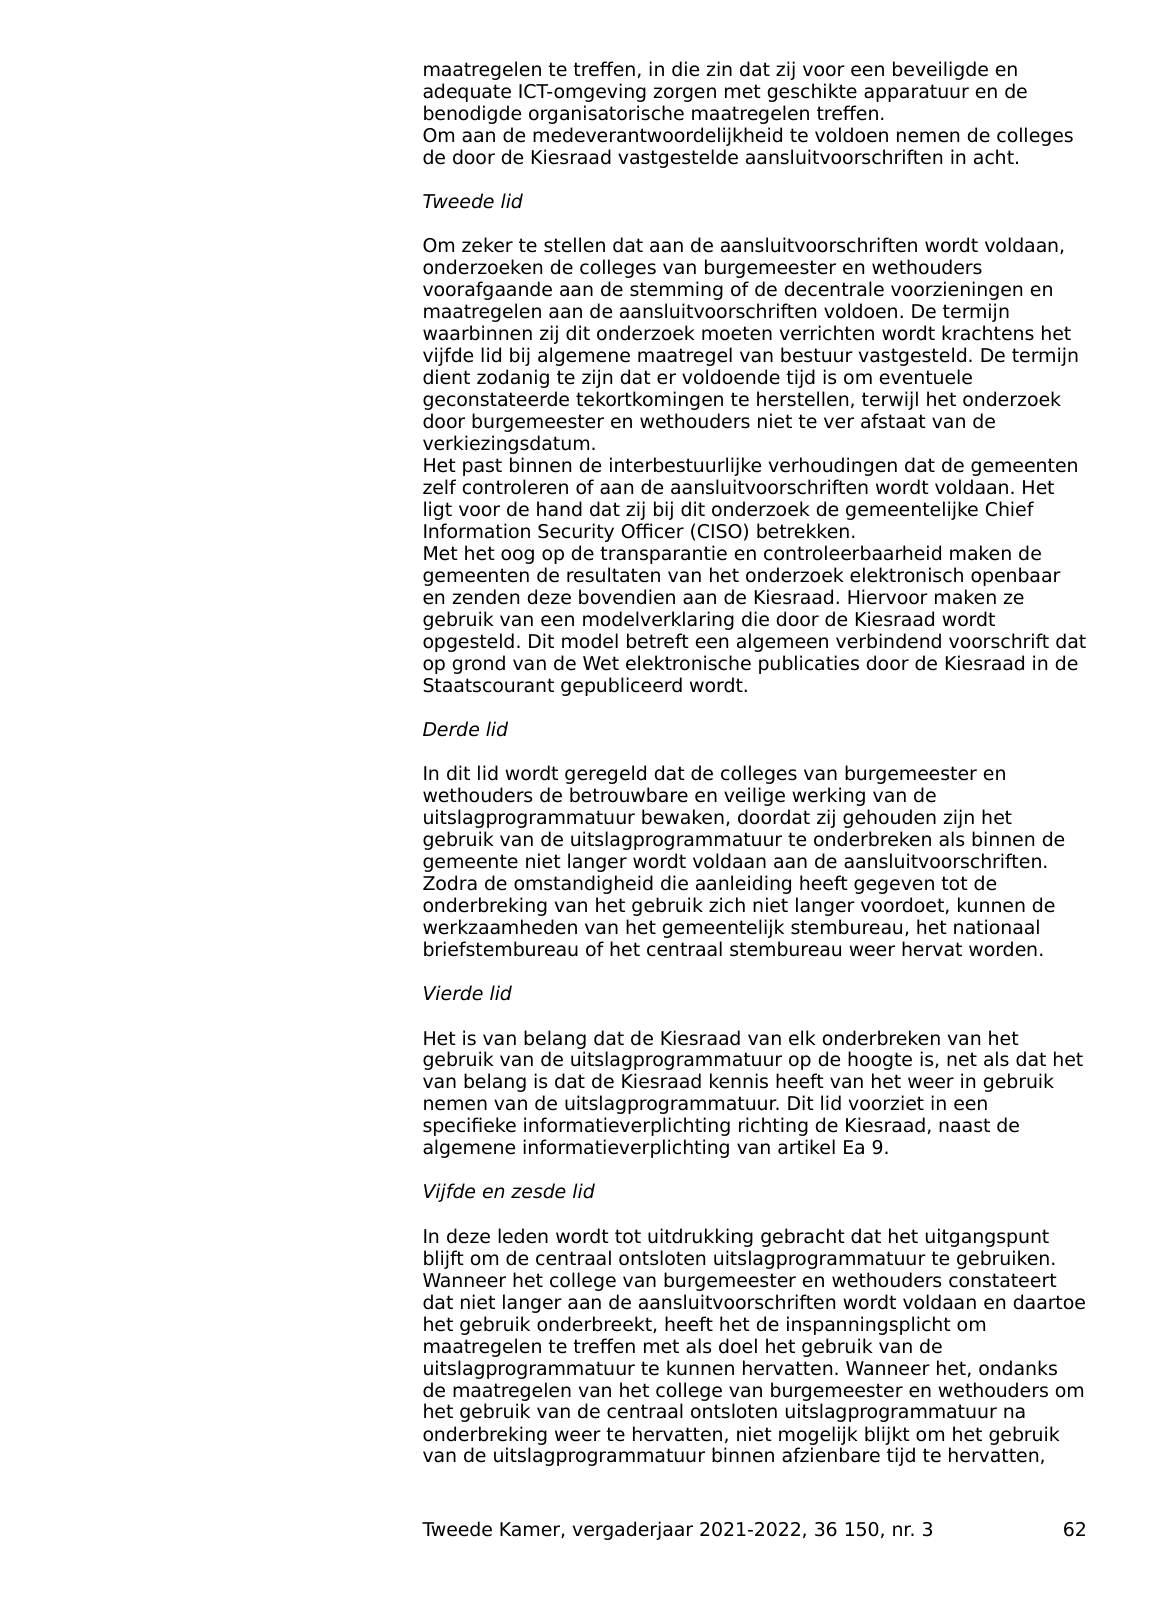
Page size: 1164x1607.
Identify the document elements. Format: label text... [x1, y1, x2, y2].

text Om aan de medeverantwoordelijkheid te voldoen nemen de colleges de door de Kiesraad vastgestelde aansluitvoorschriften in acht. [422, 125, 1087, 169]
text Om zeker te stellen dat aan de aansluitvoorschriften wordt voldaan, onderzoeken de colleges van burgemeester en wethouders voorafgaande aan de stemming of de decentrale voorzieningen en maatregelen aan de aansluitvoorschriften voldoen. De termijn waarbinnen zij dit onderzoek moeten verrichten wordt krachtens het vijfde lid bij algemene maatregel van bestuur vastgesteld. De termijn dient zodanig te zijn dat er voldoende tijd is om eventuele geconstateerde tekortkomingen te herstellen, terwijl het onderzoek door burgemeester en wethouders niet te ver afstaat van de verkiezingsdatum. [422, 235, 1087, 455]
text maatregelen te treffen, in die zin dat zij voor een beveiligde en adequate ICT-omgeving zorgen met geschikte apparatuur en de benodigde organisatorische maatregelen treffen. [422, 59, 1087, 125]
subtitle Derde lid [422, 719, 1087, 741]
subtitle Vierde lid [422, 983, 1087, 1005]
subtitle Tweede lid [422, 191, 1087, 213]
text In dit lid wordt geregeld dat de colleges van burgemeester en wethouders de betrouwbare en veilige werking van de uitslagprogrammatuur bewaken, doordat zij gehouden zijn het gebruik van de uitslagprogrammatuur te onderbreken als binnen de gemeente niet langer wordt voldaan aan de aansluitvoorschriften. [422, 763, 1087, 873]
text Zodra de omstandigheid die aanleiding heeft gegeven tot de onderbreking van het gebruik zich niet langer voordoet, kunnen de werkzaamheden van het gemeentelijk stembureau, het nationaal briefstembureau of het centraal stembureau weer hervat worden. [422, 873, 1087, 961]
text Het is van belang dat de Kiesraad van elk onderbreken van het gebruik van de uitslagprogrammatuur op de hoogte is, net als dat het van belang is dat de Kiesraad kennis heeft van het weer in gebruik nemen van de uitslagprogrammatuur. Dit lid voorziet in een specifieke informatieverplichting richting de Kiesraad, naast de algemene informatieverplichting van artikel Ea 9. [422, 1027, 1087, 1159]
subtitle Vijfde en zesde lid [422, 1181, 1087, 1203]
text Het past binnen de interbestuurlijke verhoudingen dat de gemeenten zelf controleren of aan de aansluitvoorschriften wordt voldaan. Het ligt voor de hand dat zij bij dit onderzoek de gemeentelijke Chief Information Security Officer (CISO) betrekken. [422, 455, 1087, 543]
text In deze leden wordt tot uitdrukking gebracht dat het uitgangspunt blijft om de centraal ontsloten uitslagprogrammatuur te gebruiken. Wanneer het college van burgemeester en wethouders constateert dat niet langer aan de aansluitvoorschriften wordt voldaan en daartoe het gebruik onderbreekt, heeft het de inspanningsplicht om maatregelen te treffen met als doel het gebruik van de uitslagprogrammatuur te kunnen hervatten. Wanneer het, ondanks de maatregelen van het college van burgemeester en wethouders om het gebruik van de centraal ontsloten uitslagprogrammatuur na onderbreking weer te hervatten, niet mogelijk blijkt om het gebruik van de uitslagprogrammatuur binnen afzienbare tijd te hervatten, [422, 1226, 1087, 1467]
text Met het oog op de transparantie en controleerbaarheid maken de gemeenten de resultaten van het onderzoek elektronisch openbaar en zenden deze bovendien aan de Kiesraad. Hiervoor maken ze gebruik van een modelverklaring die door de Kiesraad wordt opgesteld. Dit model betreft een algemeen verbindend voorschrift dat op grond van de Wet elektronische publicaties door de Kiesraad in de Staatscourant gepubliceerd wordt. [422, 543, 1087, 697]
